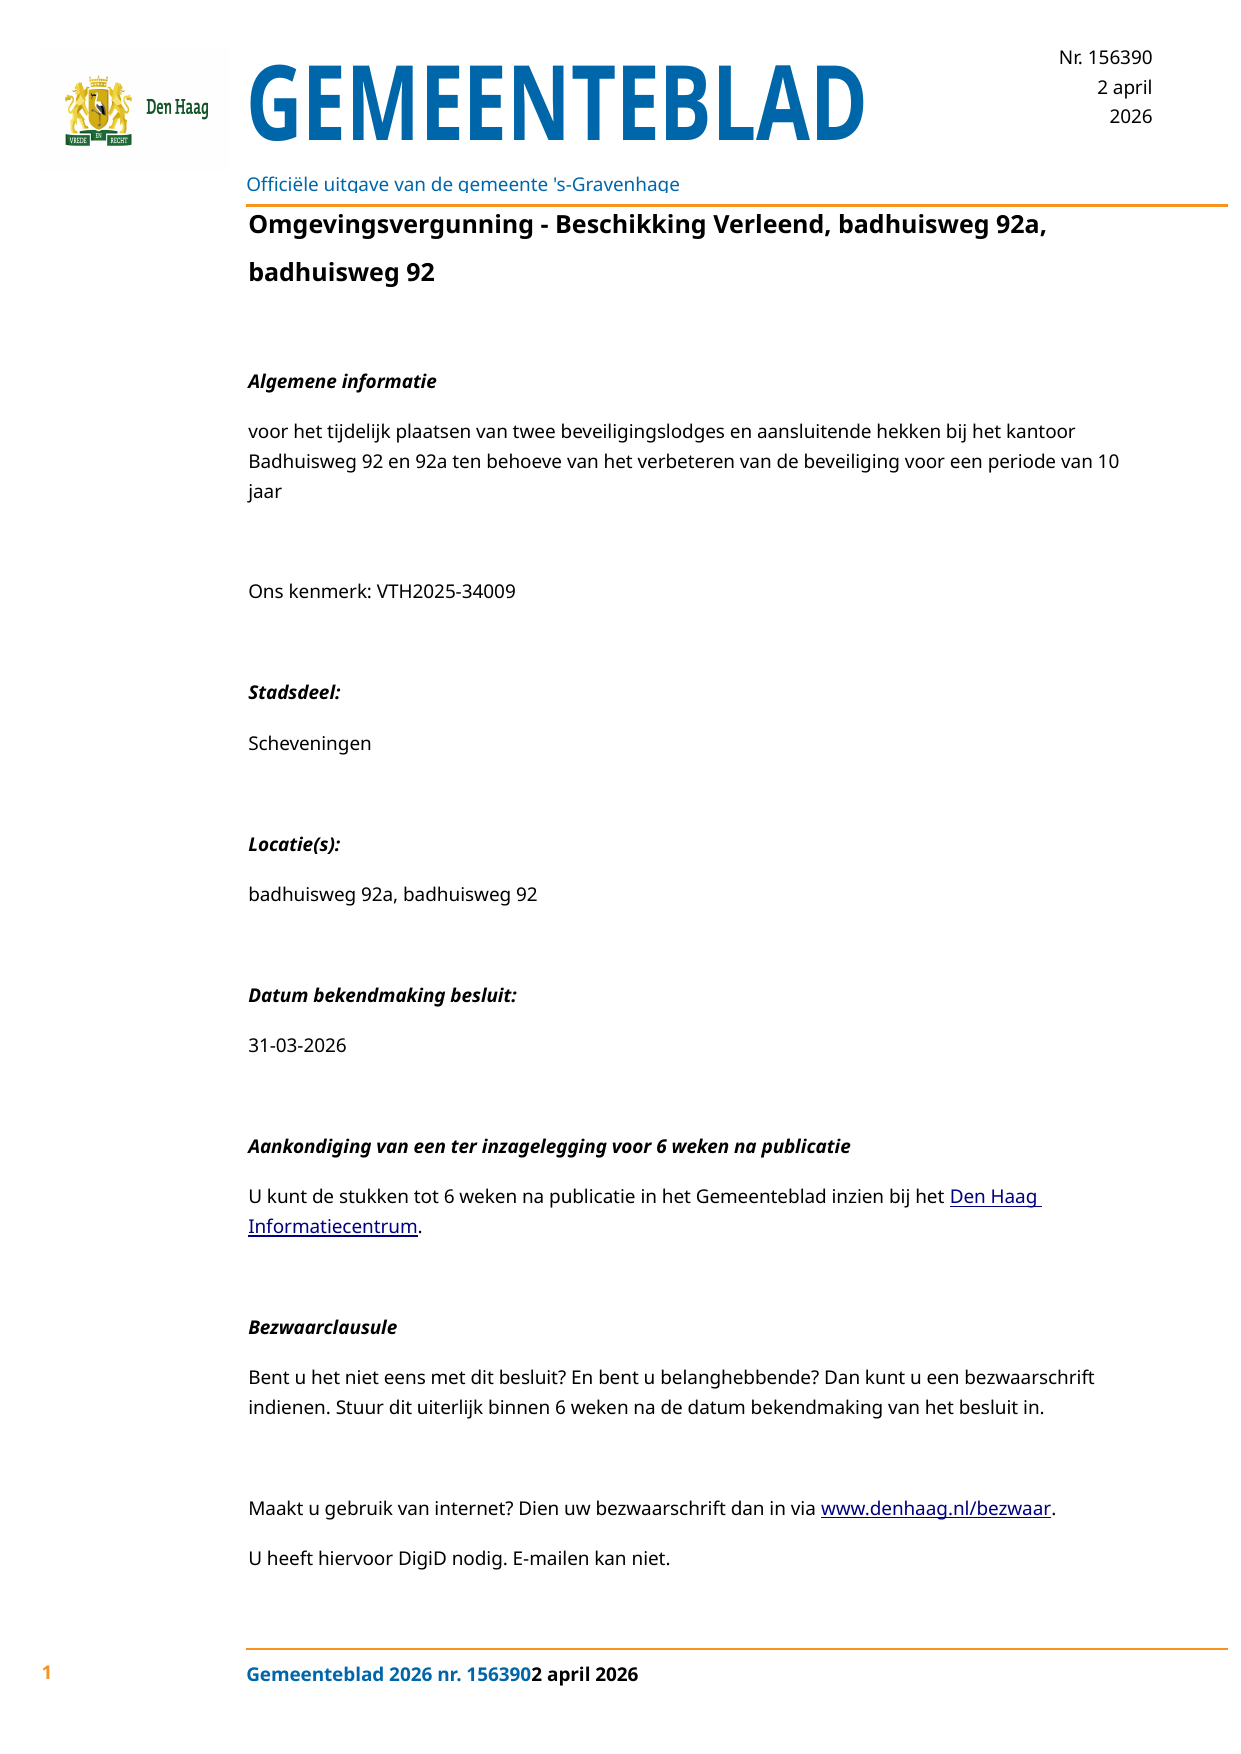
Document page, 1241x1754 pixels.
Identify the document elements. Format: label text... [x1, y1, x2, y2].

text Bezwaarclausule [248, 1314, 1152, 1340]
text 31-03-2026 [248, 1032, 1152, 1058]
text Locatie(s): [248, 831, 1152, 857]
text Algemene informatie [248, 368, 1152, 394]
text Bent u het niet eens met dit besluit? En bent u belanghebbende? Dan kunt u een bezwaarschrift indienen. Stuur dit uiterlijk binnen 6 weken na de datum bekendmaking van het besluit in. [248, 1364, 1152, 1420]
text Aankondiging van een ter inzagelegging voor 6 weken na publicatie [248, 1133, 1152, 1159]
text U kunt de stukken tot 6 weken na publicatie in het Gemeenteblad inzien bij het Den Haag Informatiecentrum. [248, 1184, 1152, 1239]
text Ons kenmerk: VTH2025-34009 [248, 579, 1152, 604]
text Omgevingsvergunning - Beschikking Verleend, badhuisweg 92a, badhuisweg 92 [248, 207, 1152, 288]
text U heeft hiervoor DigiD nodig. E-mailen kan niet. [248, 1545, 1152, 1571]
text Datum bekendmaking besluit: [248, 982, 1152, 1008]
text voor het tijdelijk plaatsen van twee beveiligingslodges en aansluitende hekken bij het kantoor Badhuisweg 92 en 92a ten behoeve van het verbeteren van de beveiliging voor een periode van 10 jaar [248, 419, 1152, 504]
text badhuisweg 92a, badhuisweg 92 [248, 881, 1152, 907]
text Maakt u gebruik van internet? Dien uw bezwaarschrift dan in via www.denhaag.nl/bezwaar. [248, 1495, 1152, 1521]
text Scheveningen [248, 730, 1152, 756]
text Stadsdeel: [248, 679, 1152, 705]
picture [41, 47, 231, 172]
